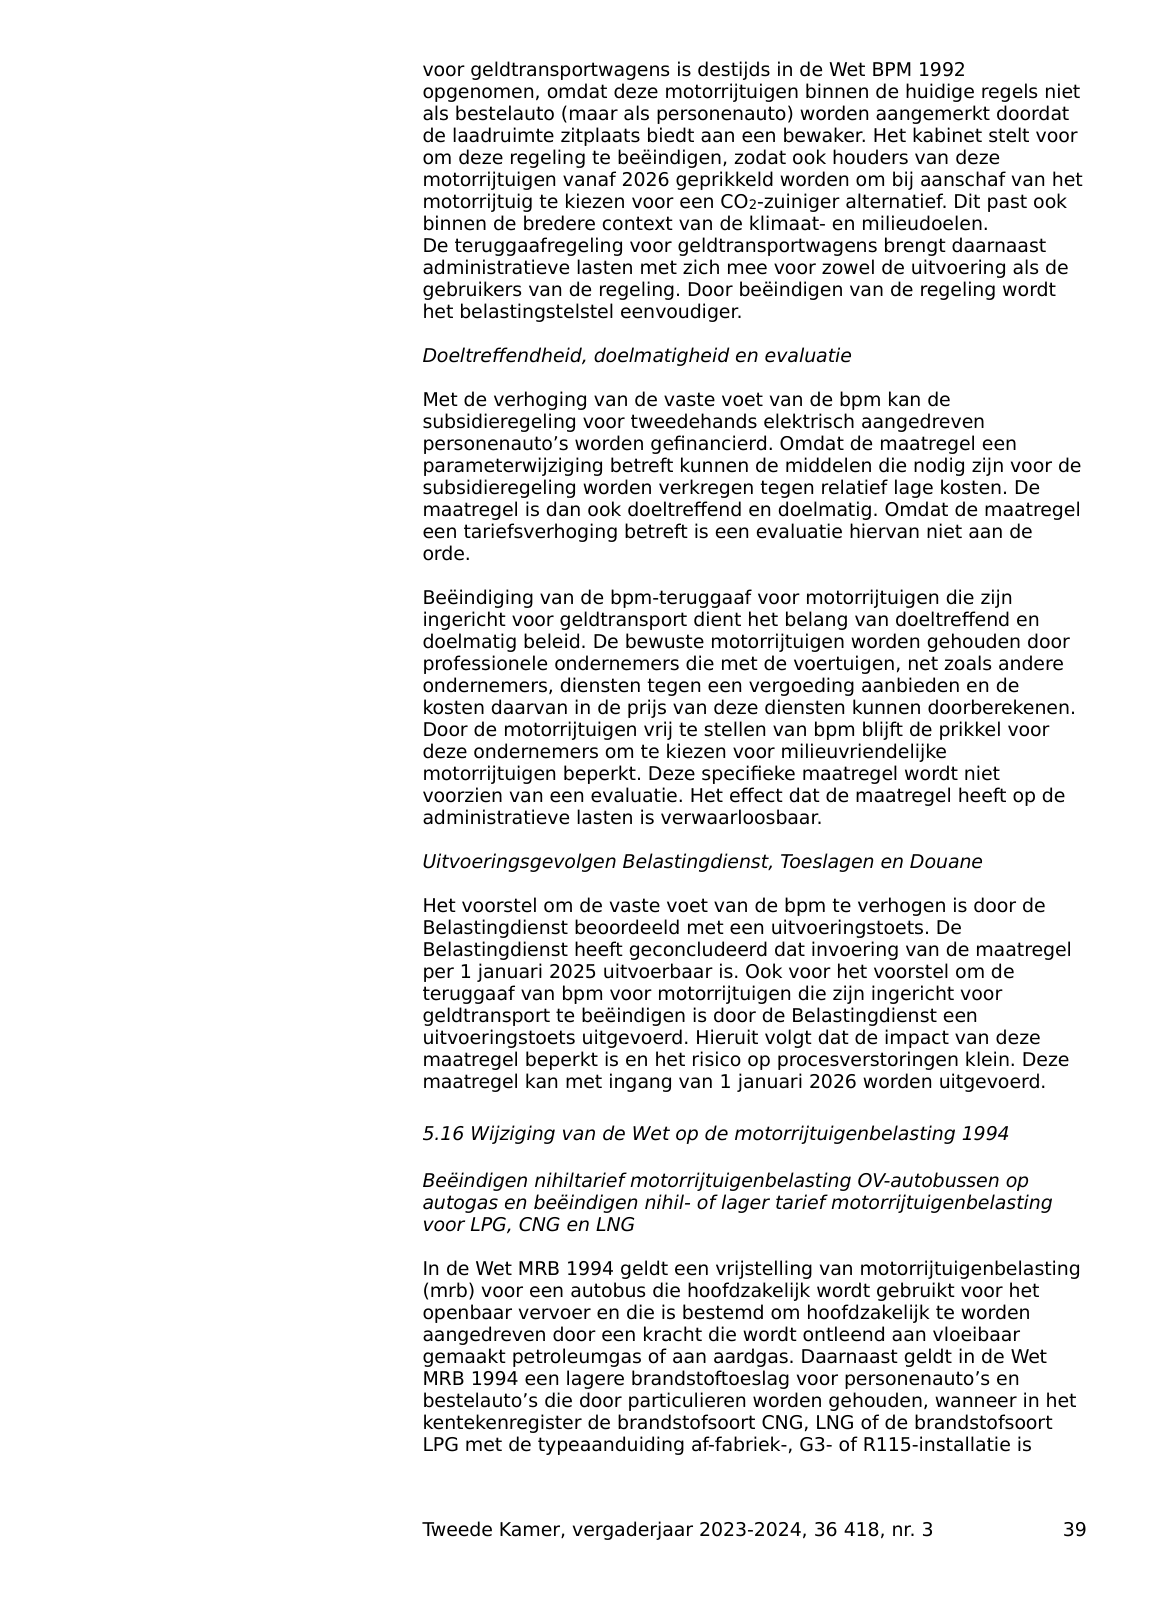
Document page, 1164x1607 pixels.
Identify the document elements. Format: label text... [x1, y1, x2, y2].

text Het voorstel om de vaste voet van de bpm te verhogen is door de Belastingdienst beoordeeld met een uitvoeringstoets. De Belastingdienst heeft geconcludeerd dat invoering van de maatregel per 1 januari 2025 uitvoerbaar is. Ook voor het voorstel om de teruggaaf van bpm voor motorrijtuigen die zijn ingericht voor geldtransport te beëindigen is door de Belastingdienst een uitvoeringstoets uitgevoerd. Hieruit volgt dat de impact van deze maatregel beperkt is en het risico op procesverstoringen klein. Deze maatregel kan met ingang van 1 januari 2026 worden uitgevoerd. [422, 895, 1087, 1093]
text voor geldtransportwagens is destijds in de Wet BPM 1992 opgenomen, omdat deze motorrijtuigen binnen de huidige regels niet als bestelauto (maar als personenauto) worden aangemerkt doordat de laadruimte zitplaats biedt aan een bewaker. Het kabinet stelt voor om deze regeling te beëindigen, zodat ook houders van deze motorrijtuigen vanaf 2026 geprikkeld worden om bij aanschaf van het motorrijtuig te kiezen voor een CO2-zuiniger alternatief. Dit past ook binnen de bredere context van de klimaat- en milieudoelen. [422, 59, 1087, 235]
text In de Wet MRB 1994 geldt een vrijstelling van motorrijtuigenbelasting (mrb) voor een autobus die hoofdzakelijk wordt gebruikt voor het openbaar vervoer en die is bestemd om hoofdzakelijk te worden aangedreven door een kracht die wordt ontleend aan vloeibaar gemaakt petroleumgas of aan aardgas. Daarnaast geldt in de Wet MRB 1994 een lagere brandstoftoeslag voor personenauto’s en bestelauto’s die door particulieren worden gehouden, wanneer in het kentekenregister de brandstofsoort CNG, LNG of de brandstofsoort LPG met de typeaanduiding af-fabriek-, G3- of R115-installatie is [422, 1258, 1087, 1456]
text Beëindiging van de bpm-teruggaaf voor motorrijtuigen die zijn ingericht voor geldtransport dient het belang van doeltreffend en doelmatig beleid. De bewuste motorrijtuigen worden gehouden door professionele ondernemers die met de voertuigen, net zoals andere ondernemers, diensten tegen een vergoeding aanbieden en de kosten daarvan in de prijs van deze diensten kunnen doorberekenen. Door de motorrijtuigen vrij te stellen van bpm blijft de prikkel voor deze ondernemers om te kiezen voor milieuvriendelijke motorrijtuigen beperkt. Deze specifieke maatregel wordt niet voorzien van een evaluatie. Het effect dat de maatregel heeft op de administratieve lasten is verwaarloosbaar. [422, 587, 1087, 829]
text De teruggaafregeling voor geldtransportwagens brengt daarnaast administratieve lasten met zich mee voor zowel de uitvoering als de gebruikers van de regeling. Door beëindigen van de regeling wordt het belastingstelstel eenvoudiger. [422, 235, 1087, 323]
subtitle Beëindigen nihiltarief motorrijtuigenbelasting OV-autobussen op autogas en beëindigen nihil- of lager tarief motorrijtuigenbelasting voor LPG, CNG en LNG [422, 1170, 1087, 1236]
subtitle 5.16 Wijziging van de Wet op de motorrijtuigenbelasting 1994 [422, 1123, 1087, 1145]
subtitle Doeltreffendheid, doelmatigheid en evaluatie [422, 345, 1087, 367]
text Met de verhoging van de vaste voet van de bpm kan de subsidieregeling voor tweedehands elektrisch aangedreven personenauto’s worden gefinancierd. Omdat de maatregel een parameterwijziging betreft kunnen de middelen die nodig zijn voor de subsidieregeling worden verkregen tegen relatief lage kosten. De maatregel is dan ook doeltreffend en doelmatig. Omdat de maatregel een tariefsverhoging betreft is een evaluatie hiervan niet aan de orde. [422, 389, 1087, 565]
subtitle Uitvoeringsgevolgen Belastingdienst, Toeslagen en Douane [422, 851, 1087, 873]
